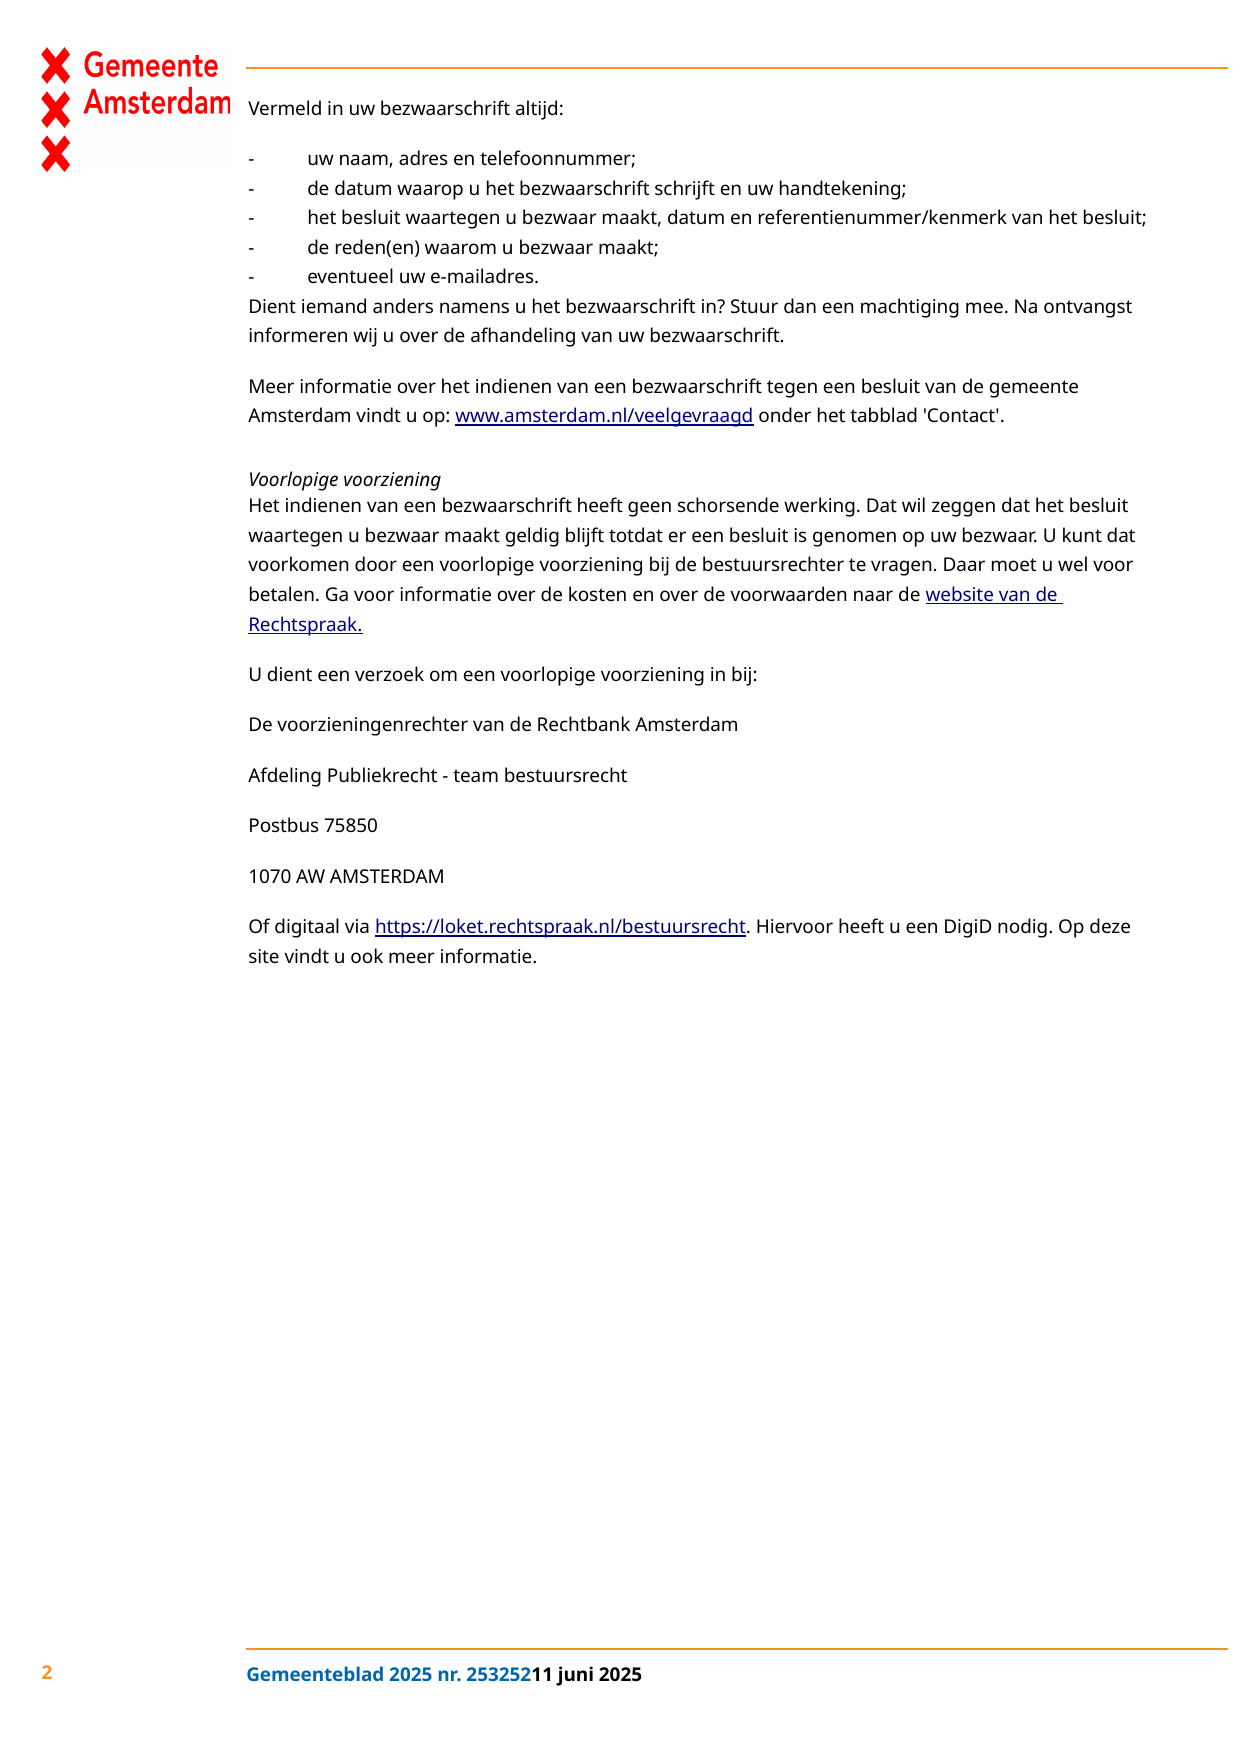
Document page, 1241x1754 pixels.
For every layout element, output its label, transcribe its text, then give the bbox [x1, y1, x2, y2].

text U dient een verzoek om een voorlopige voorziening in bij: [248, 661, 1152, 687]
picture [41, 47, 231, 172]
list het besluit waartegen u bezwaar maakt, datum en referentienummer/kenmerk van het besluit; [248, 204, 1152, 230]
text De voorzieningenrechter van de Rechtbank Amsterdam [248, 712, 1152, 737]
text Vermeld in uw bezwaarschrift altijd: [248, 95, 1152, 121]
text Dient iemand anders namens u het bezwaarschrift in? Stuur dan een machtiging mee. Na ontvangst informeren wij u over de afhandeling van uw bezwaarschrift. [248, 293, 1152, 348]
text Afdeling Publiekrecht - team bestuursrecht [248, 762, 1152, 788]
text Meer informatie over het indienen van een bezwaarschrift tegen een besluit van de gemeente Amsterdam vindt u op: www.amsterdam.nl/veelgevraagd onder het tabblad 'Contact'. [248, 373, 1152, 428]
text Voorlopige voorziening [248, 467, 1152, 492]
text Postbus 75850 [248, 812, 1152, 838]
text Het indienen van een bezwaarschrift heeft geen schorsende werking. Dat wil zeggen dat het besluit waartegen u bezwaar maakt geldig blijft totdat er een besluit is genomen op uw bezwaar. U kunt dat voorkomen door een voorlopige voorziening bij de bestuursrechter te vragen. Daar moet u wel voor betalen. Ga voor informatie over de kosten en over de voorwaarden naar de website van de Rechtspraak. [248, 492, 1152, 636]
list uw naam, adres en telefoonnummer; [248, 145, 1152, 171]
list eventueel uw e-mailadres. [248, 263, 1152, 289]
text 1070 AW AMSTERDAM [248, 863, 1152, 888]
text Of digitaal via https://loket.rechtspraak.nl/bestuursrecht. Hiervoor heeft u een DigiD nodig. Op deze site vindt u ook meer informatie. [248, 913, 1152, 968]
list de datum waarop u het bezwaarschrift schrijft en uw handtekening; [248, 175, 1152, 201]
list de reden(en) waarom u bezwaar maakt; [248, 234, 1152, 260]
